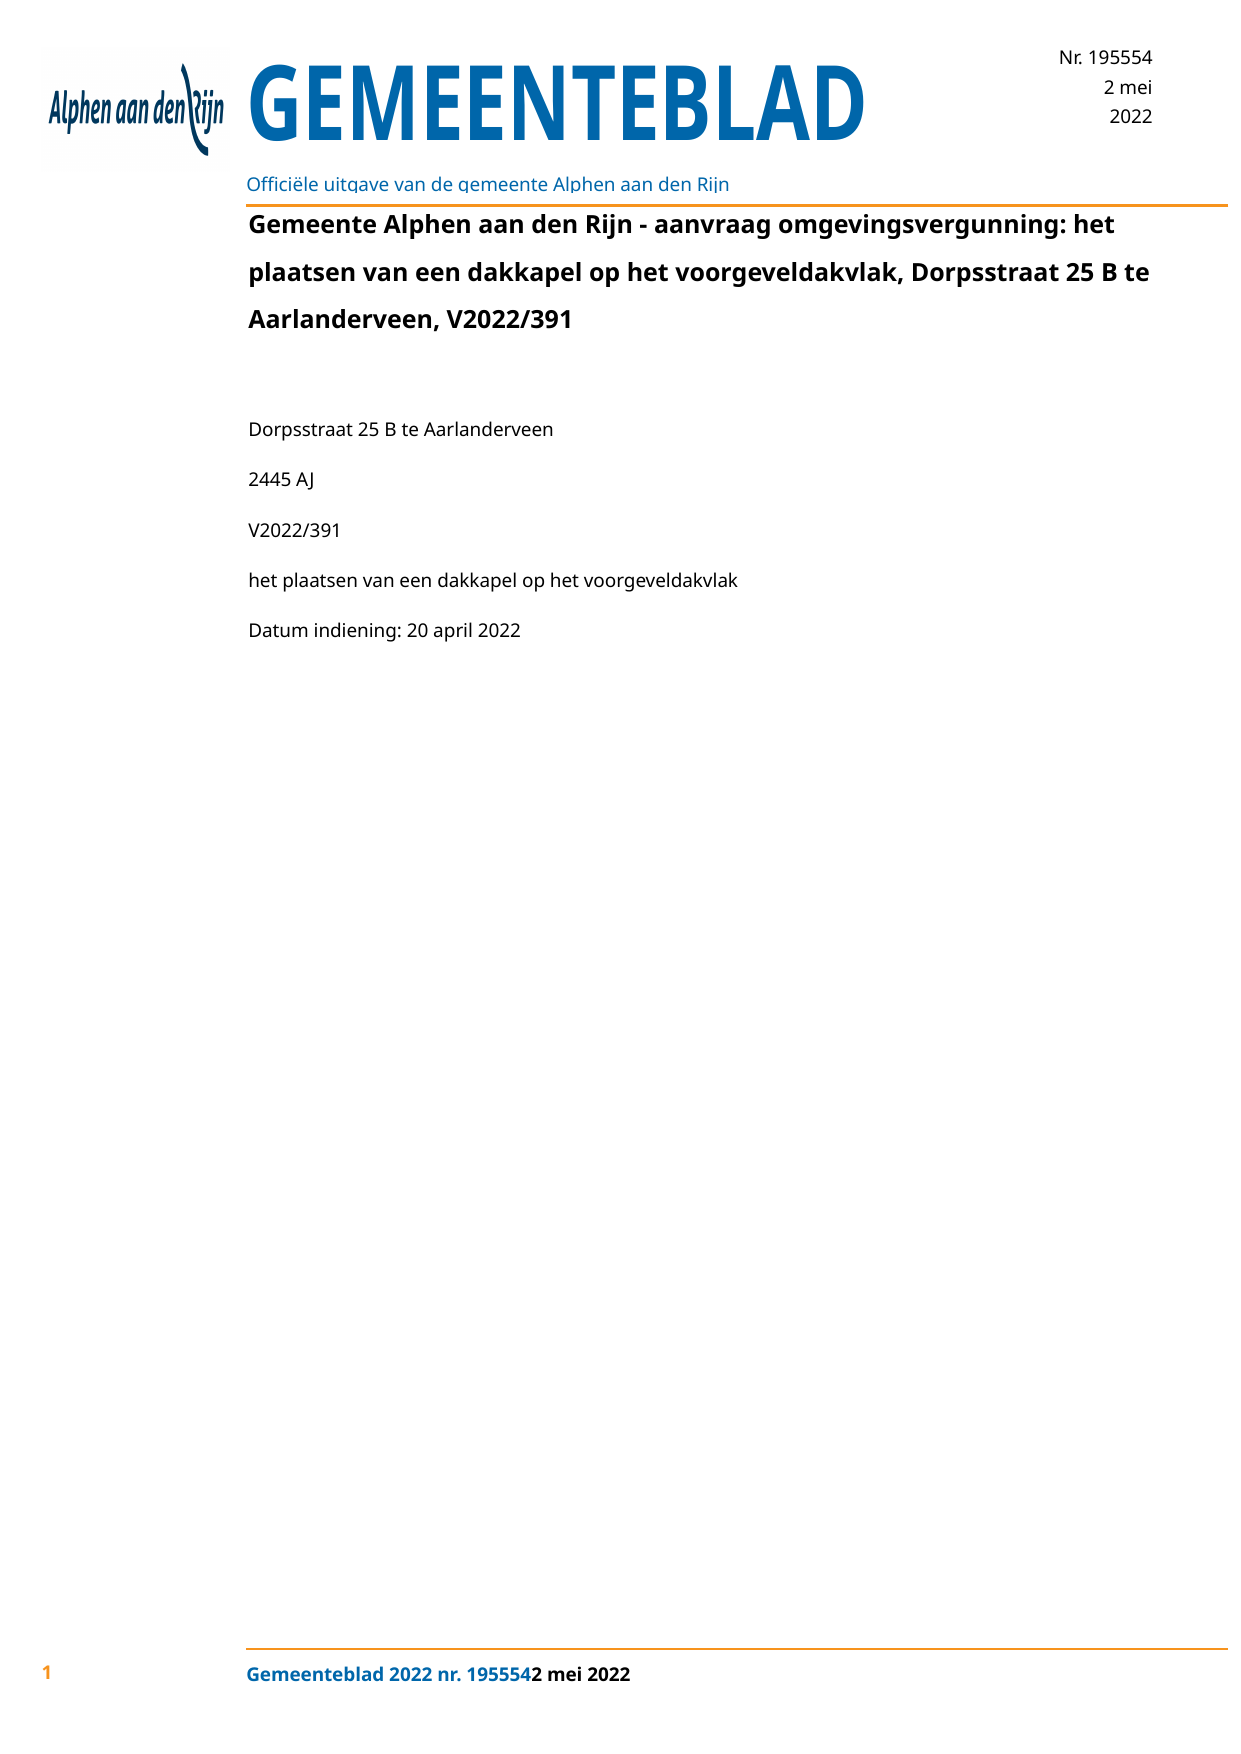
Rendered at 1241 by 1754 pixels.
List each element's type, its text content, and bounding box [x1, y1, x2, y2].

text het plaatsen van een dakkapel op het voorgeveldakvlak [248, 567, 1152, 593]
text Datum indiening: 20 april 2022 [248, 618, 1152, 643]
picture [41, 47, 231, 172]
text 2445 AJ [248, 466, 1152, 492]
text Dorpsstraat 25 B te Aarlanderveen [248, 416, 1152, 442]
text Gemeente Alphen aan den Rijn - aanvraag omgevingsvergunning: het plaatsen van een dakkapel op het voorgeveldakvlak, Dorpsstraat 25 B te Aarlanderveen, V2022/391 [248, 207, 1152, 336]
text V2022/391 [248, 517, 1152, 542]
